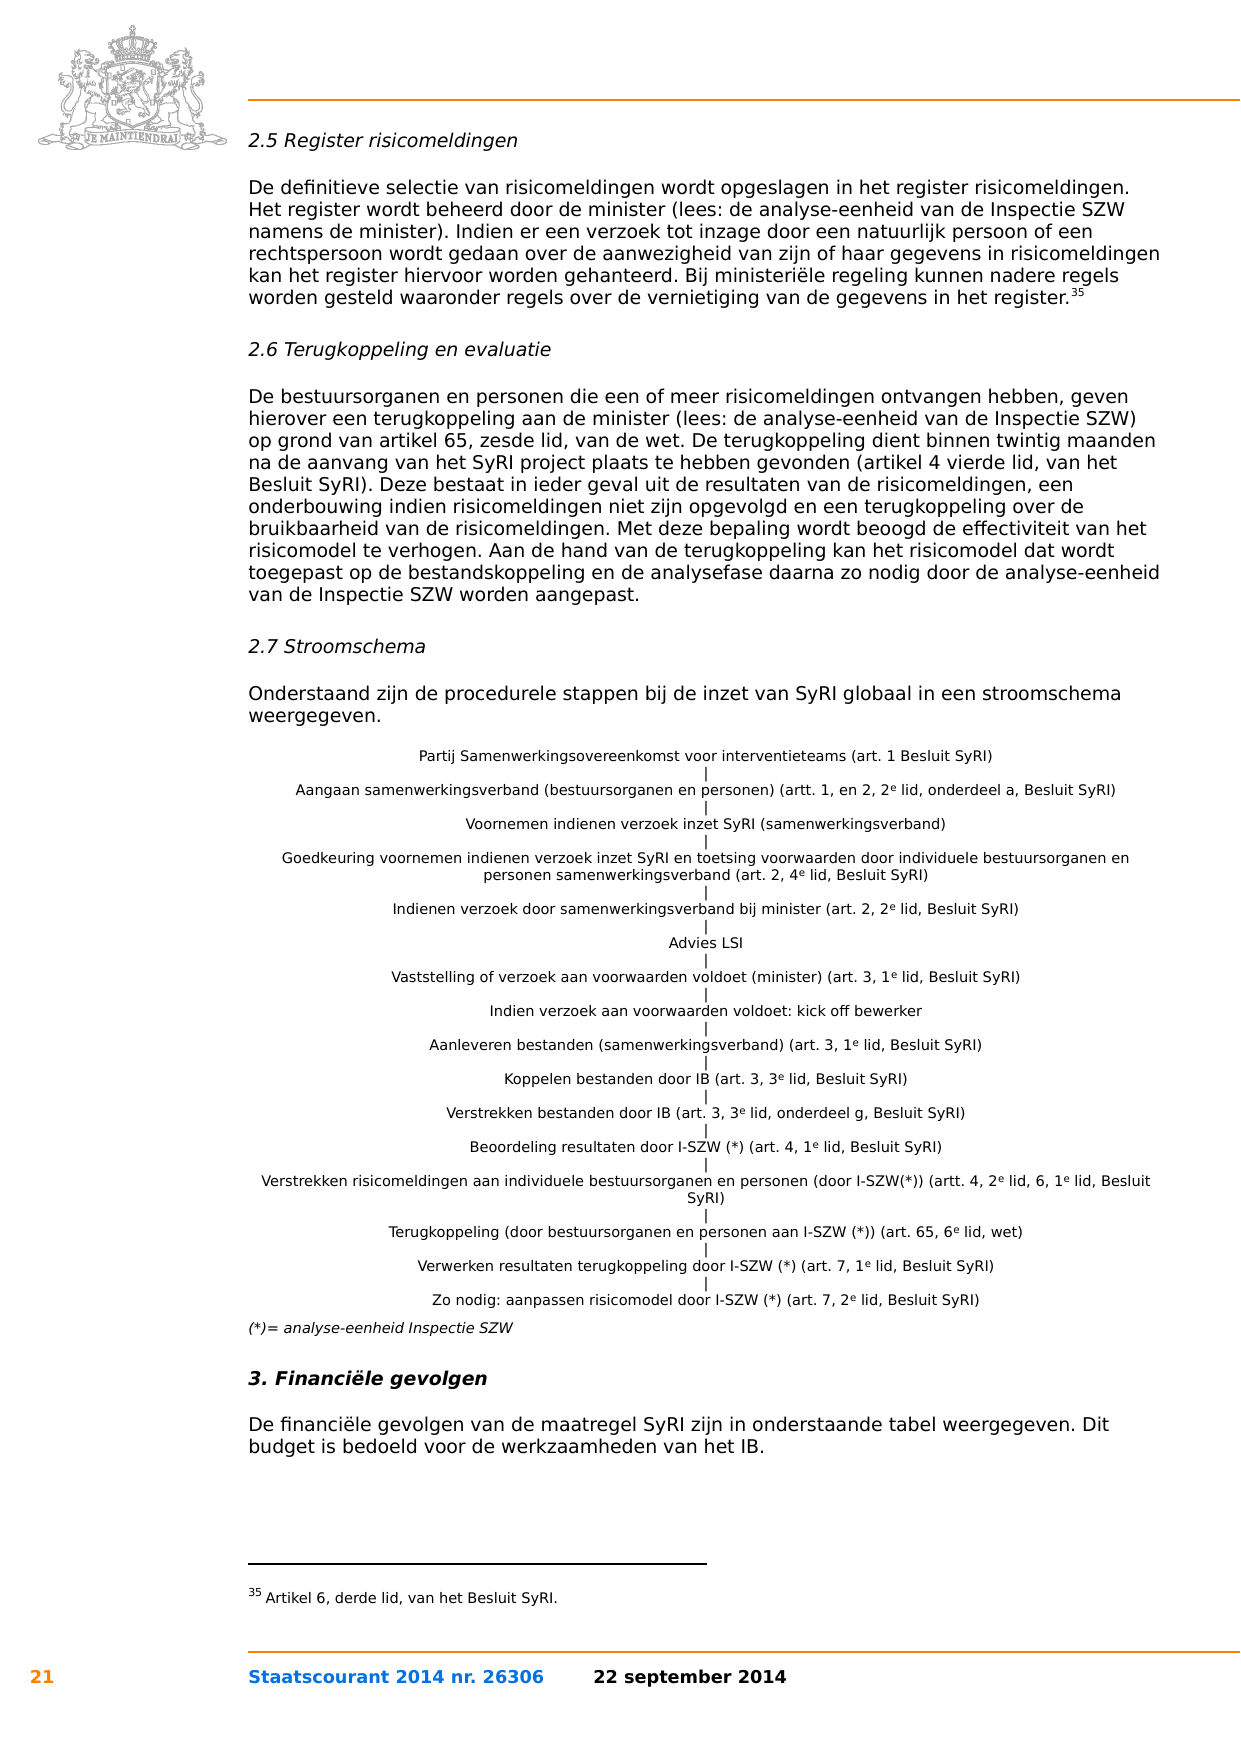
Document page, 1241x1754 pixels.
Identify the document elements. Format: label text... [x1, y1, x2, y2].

table_cell | [248, 952, 1163, 969]
table_cell | [248, 1020, 1163, 1037]
table_cell Aanleveren bestanden (samenwerkingsverband) (art. 3, 1e lid, Besluit SyRI) [248, 1037, 1163, 1054]
table_cell Vaststelling of verzoek aan voorwaarden voldoet (minister) (art. 3, 1e lid, Besluit SyRI) [248, 969, 1163, 986]
table_cell | [248, 1207, 1163, 1224]
subtitle 3. Financiële gevolgen [248, 1367, 1163, 1389]
table_cell Indienen verzoek door samenwerkingsverband bij minister (art. 2, 2e lid, Besluit SyRI) [248, 901, 1163, 918]
text Onderstaand zijn de procedurele stappen bij de inzet van SyRI globaal in een stroomschema weergegeven. [248, 682, 1163, 726]
table_cell | [248, 1241, 1163, 1258]
text Het register wordt beheerd door de minister (lees: de analyse-eenheid van de Inspectie SZW namens de minister). Indien er een verzoek tot inzage door een natuurlijk persoon of een rechtspersoon wordt gedaan over de aanwezigheid van zijn of haar gegevens in risicomeldingen kan het register hiervoor worden gehanteerd. Bij ministeriële regeling kunnen nadere regels worden gesteld waaronder regels over de vernietiging van de gegevens in het register. [248, 199, 1163, 309]
table_cell | [248, 765, 1163, 782]
table_cell Verstrekken risicomeldingen aan individuele bestuursorganen en personen (door I-SZW(*)) (artt. 4, 2e lid, 6, 1e lid, Besluit SyRI) [248, 1173, 1163, 1207]
table_cell Beoordeling resultaten door I-SZW (*) (art. 4, 1e lid, Besluit SyRI) [248, 1139, 1163, 1156]
table_header Partij Samenwerkingsovereenkomst voor interventieteams (art. 1 Besluit SyRI) [248, 748, 1163, 765]
table_cell | [248, 1088, 1163, 1105]
text Artikel 6, derde lid, van het Besluit SyRI. [248, 1586, 1163, 1608]
table_cell | [248, 986, 1163, 1003]
table_cell Verstrekken bestanden door IB (art. 3, 3e lid, onderdeel g, Besluit SyRI) [248, 1105, 1163, 1122]
table_cell | [248, 833, 1163, 850]
table_cell | [248, 884, 1163, 901]
subtitle 2.7 Stroomschema [248, 636, 1163, 657]
text De definitieve selectie van risicomeldingen wordt opgeslagen in het register risicomeldingen. [248, 177, 1163, 199]
table_cell Terugkoppeling (door bestuursorganen en personen aan I-SZW (*)) (art. 65, 6e lid, wet) [248, 1224, 1163, 1241]
table_cell | [248, 1275, 1163, 1292]
subtitle 2.6 Terugkoppeling en evaluatie [248, 339, 1163, 361]
table_cell Indien verzoek aan voorwaarden voldoet: kick off bewerker [248, 1003, 1163, 1020]
table_cell Zo nodig: aanpassen risicomodel door I-SZW (*) (art. 7, 2e lid, Besluit SyRI) [248, 1292, 1163, 1309]
table_cell | [248, 1122, 1163, 1139]
table_cell | [248, 1054, 1163, 1071]
table_cell Goedkeuring voornemen indienen verzoek inzet SyRI en toetsing voorwaarden door individuele bestuursorganen en personen samenwerkingsverband (art. 2, 4e lid, Besluit SyRI) [248, 850, 1163, 884]
table_cell Voornemen indienen verzoek inzet SyRI (samenwerkingsverband) [248, 816, 1163, 833]
table_cell Verwerken resultaten terugkoppeling door I-SZW (*) (art. 7, 1e lid, Besluit SyRI) [248, 1258, 1163, 1275]
table_cell | [248, 1156, 1163, 1173]
picture [38, 25, 227, 150]
text De financiële gevolgen van de maatregel SyRI zijn in onderstaande tabel weergegeven. Dit budget is bedoeld voor de werkzaamheden van het IB. [248, 1414, 1163, 1458]
table_cell Advies LSI [248, 935, 1163, 952]
table_cell | [248, 918, 1163, 935]
table_cell (*)= analyse-eenheid Inspectie SZW [248, 1309, 1163, 1337]
table_cell Aangaan samenwerkingsverband (bestuursorganen en personen) (artt. 1, en 2, 2e lid, onderdeel a, Besluit SyRI) [248, 782, 1163, 799]
text De bestuursorganen en personen die een of meer risicomeldingen ontvangen hebben, geven hierover een terugkoppeling aan de minister (lees: de analyse-eenheid van de Inspectie SZW) op grond van artikel 65, zesde lid, van de wet. De terugkoppeling dient binnen twintig maanden na de aanvang van het SyRI project plaats te hebben gevonden (artikel 4 vierde lid, van het Besluit SyRI). Deze bestaat in ieder geval uit de resultaten van de risicomeldingen, een onderbouwing indien risicomeldingen niet zijn opgevolgd en een terugkoppeling over de bruikbaarheid van de risicomeldingen. Met deze bepaling wordt beoogd de effectiviteit van het risicomodel te verhogen. Aan de hand van de terugkoppeling kan het risicomodel dat wordt toegepast op de bestandskoppeling en de analysefase daarna zo nodig door de analyse-eenheid van de Inspectie SZW worden aangepast. [248, 386, 1163, 606]
table_cell | [248, 799, 1163, 816]
subtitle 2.5 Register risicomeldingen [248, 130, 1163, 152]
table_cell Koppelen bestanden door IB (art. 3, 3e lid, Besluit SyRI) [248, 1071, 1163, 1088]
